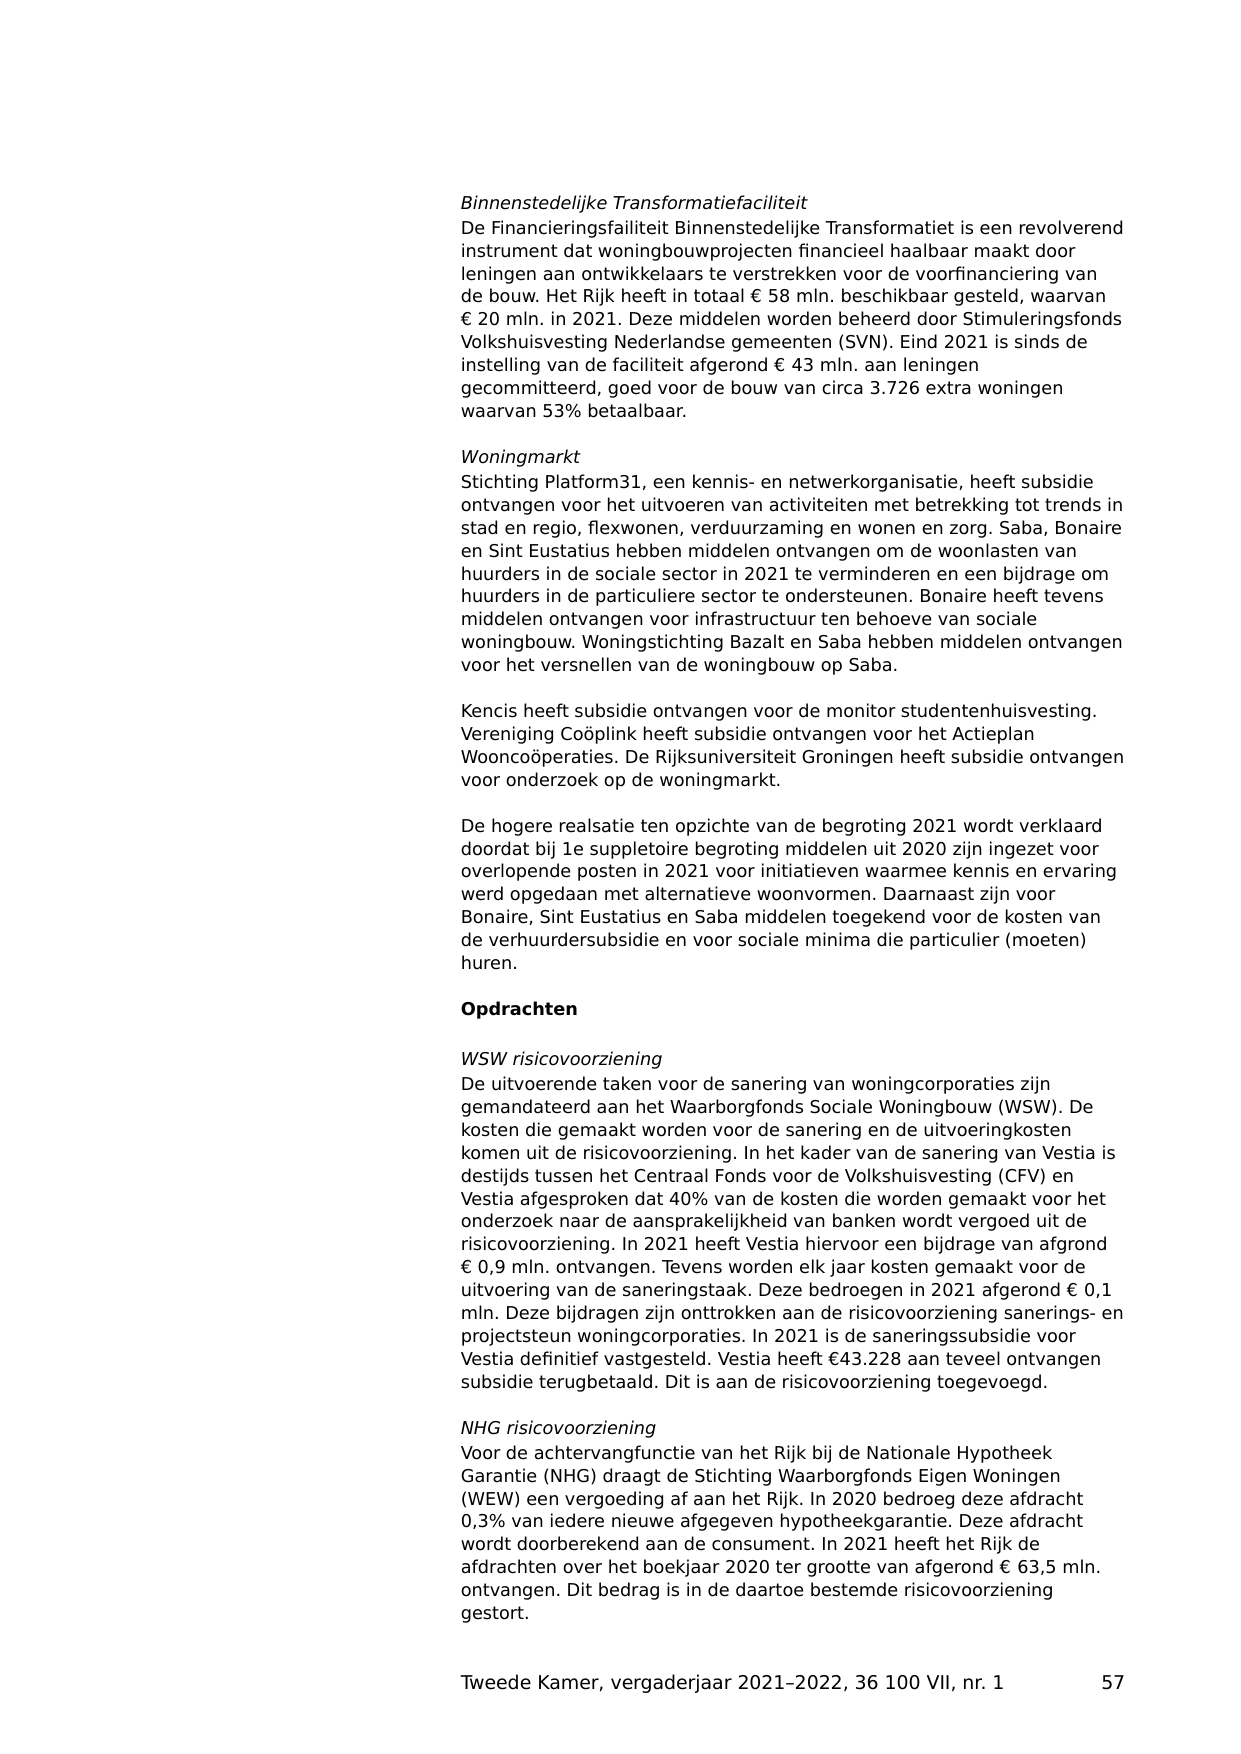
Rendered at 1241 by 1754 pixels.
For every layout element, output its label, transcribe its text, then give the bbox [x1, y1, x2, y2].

text De uitvoerende taken voor de sanering van woningcorporaties zijn gemandateerd aan het Waarborgfonds Sociale Woningbouw (WSW). De kosten die gemaakt worden voor de sanering en de uitvoeringkosten komen uit de risicovoorziening. In het kader van de sanering van Vestia is destijds tussen het Centraal Fonds voor de Volkshuisvesting (CFV) en Vestia afgesproken dat 40% van de kosten die worden gemaakt voor het onderzoek naar de aansprakelijkheid van banken wordt vergoed uit de risicovoorziening. In 2021 heeft Vestia hiervoor een bijdrage van afgrond € 0,9 mln. ontvangen. Tevens worden elk jaar kosten gemaakt voor de uitvoering van de saneringstaak. Deze bedroegen in 2021 afgerond € 0,1 mln. Deze bijdragen zijn onttrokken aan de risicovoorziening sanerings- en projectsteun woningcorporaties. In 2021 is de saneringssubsidie voor Vestia definitief vastgesteld. Vestia heeft €43.228 aan teveel ontvangen subsidie terugbetaald. Dit is aan de risicovoorziening toegevoegd. [461, 1072, 1125, 1393]
text Woningmarkt [461, 445, 1125, 468]
text Voor de achtervangfunctie van het Rijk bij de Nationale Hypotheek Garantie (NHG) draagt de Stichting Waarborgfonds Eigen Woningen (WEW) een vergoeding af aan het Rijk. In 2020 bedroeg deze afdracht 0,3% van iedere nieuwe afgegeven hypotheekgarantie. Deze afdracht wordt doorberekend aan de consument. In 2021 heeft het Rijk de afdrachten over het boekjaar 2020 ter grootte van afgerond € 63,5 mln. ontvangen. Dit bedrag is in de daartoe bestemde risicovoorziening gestort. [461, 1441, 1125, 1624]
text De hogere realsatie ten opzichte van de begroting 2021 wordt verklaard doordat bij 1e suppletoire begroting middelen uit 2020 zijn ingezet voor overlopende posten in 2021 voor initiatieven waarmee kennis en ervaring werd opgedaan met alternatieve woonvormen. Daarnaast zijn voor Bonaire, Sint Eustatius en Saba middelen toegekend voor de kosten van de verhuurdersubsidie en voor sociale minima die particulier (moeten) huren. [461, 814, 1125, 974]
text Opdrachten [461, 997, 1125, 1020]
text Binnenstedelijke Transformatiefaciliteit [461, 191, 1125, 214]
text De Financieringsfailiteit Binnenstedelijke Transformatiet is een revolverend instrument dat woningbouwprojecten financieel haalbaar maakt door leningen aan ontwikkelaars te verstrekken voor de voorfinanciering van de bouw. Het Rijk heeft in totaal € 58 mln. beschikbaar gesteld, waarvan € 20 mln. in 2021. Deze middelen worden beheerd door Stimuleringsfonds Volkshuisvesting Nederlandse gemeenten (SVN). Eind 2021 is sinds de instelling van de faciliteit afgerond € 43 mln. aan leningen gecommitteerd, goed voor de bouw van circa 3.726 extra woningen waarvan 53% betaalbaar. [461, 216, 1125, 422]
text Kencis heeft subsidie ontvangen voor de monitor studentenhuisvesting. Vereniging Coöplink heeft subsidie ontvangen voor het Actieplan Wooncoöperaties. De Rijksuniversiteit Groningen heeft subsidie ontvangen voor onderzoek op de woningmarkt. [461, 699, 1125, 791]
text NHG risicovoorziening [461, 1416, 1125, 1439]
text Stichting Platform31, een kennis- en netwerkorganisatie, heeft subsidie ontvangen voor het uitvoeren van activiteiten met betrekking tot trends in stad en regio, flexwonen, verduurzaming en wonen en zorg. Saba, Bonaire en Sint Eustatius hebben middelen ontvangen om de woonlasten van huurders in de sociale sector in 2021 te verminderen en een bijdrage om huurders in de particuliere sector te ondersteunen. Bonaire heeft tevens middelen ontvangen voor infrastructuur ten behoeve van sociale woningbouw. Woningstichting Bazalt en Saba hebben middelen ontvangen voor het versnellen van de woningbouw op Saba. [461, 470, 1125, 676]
text WSW risicovoorziening [461, 1047, 1125, 1070]
